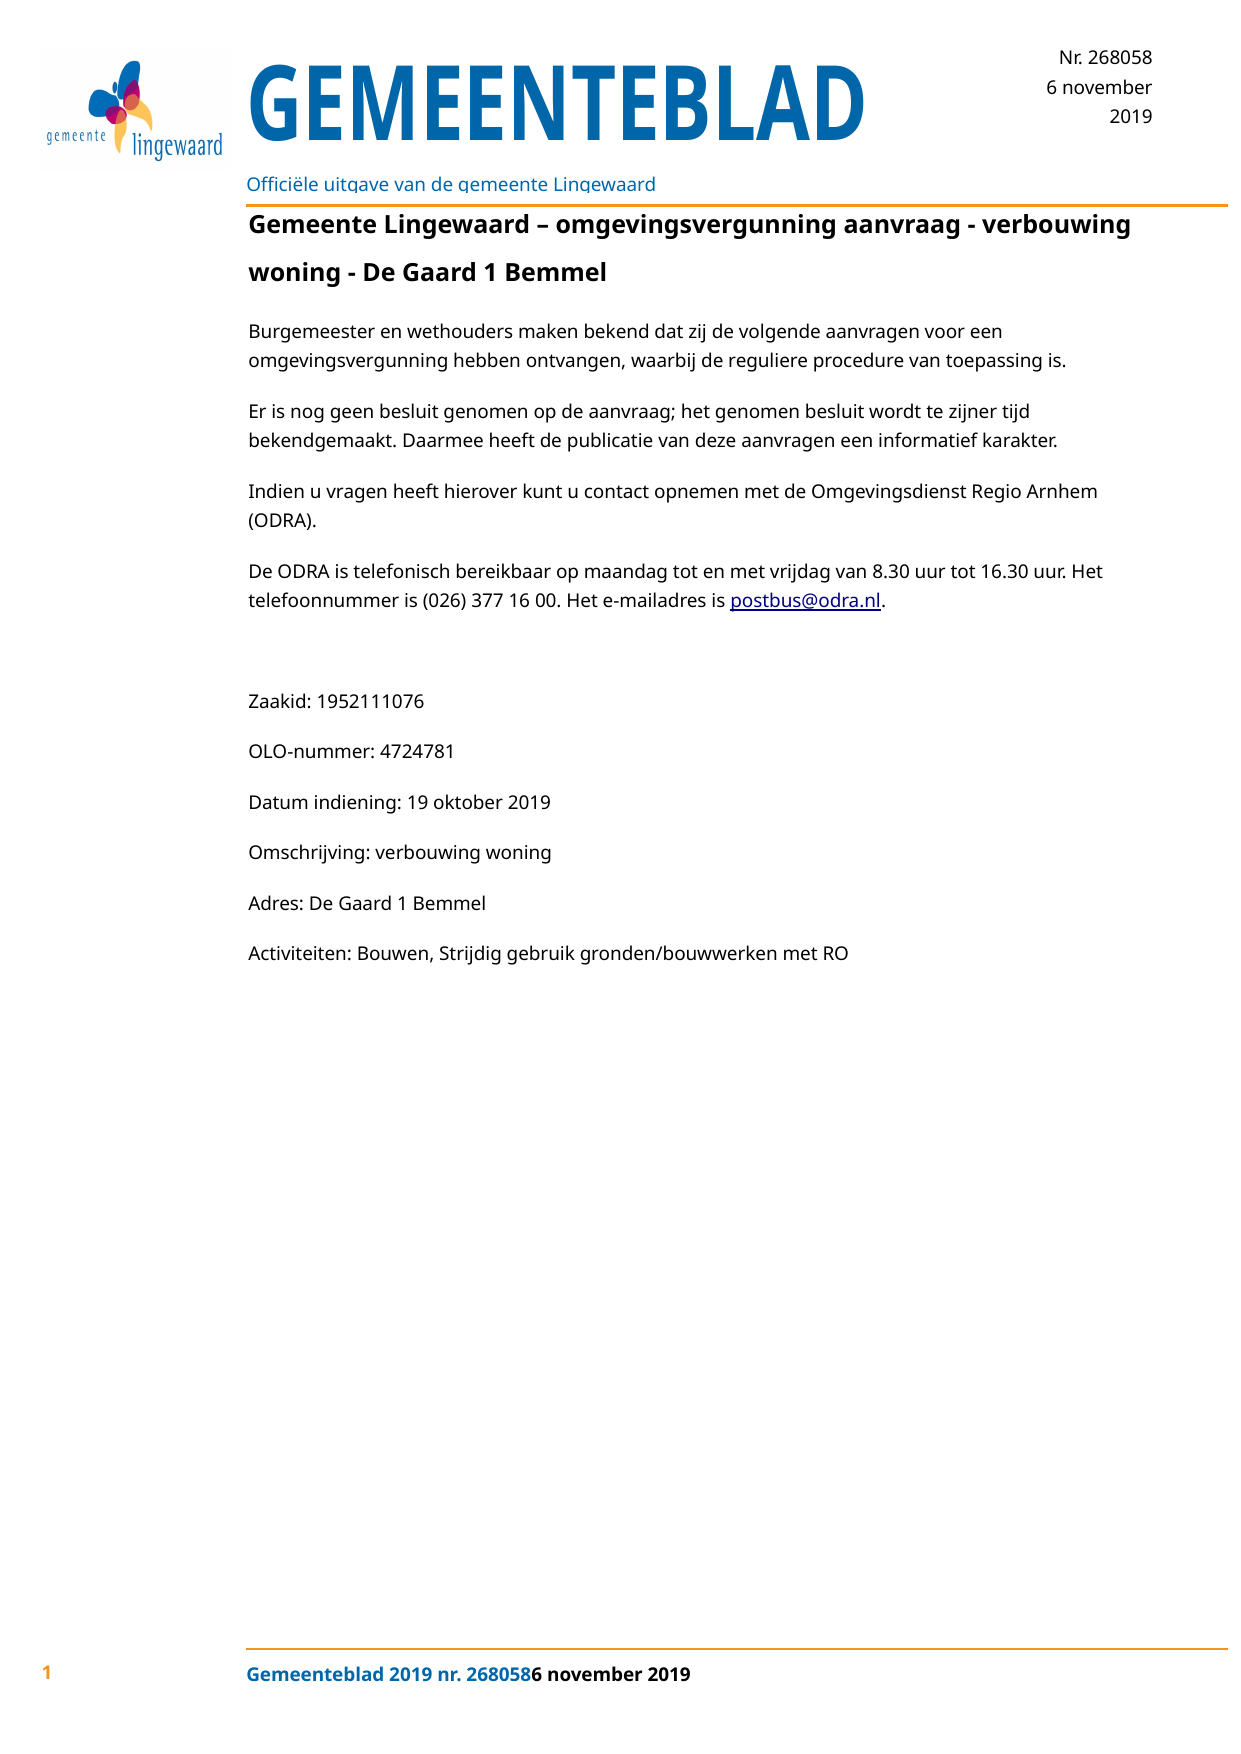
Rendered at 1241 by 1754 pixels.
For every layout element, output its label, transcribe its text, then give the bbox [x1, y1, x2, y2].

text Indien u vragen heeft hierover kunt u contact opnemen met de Omgevingsdienst Regio Arnhem (ODRA). [248, 478, 1152, 533]
text Er is nog geen besluit genomen op de aanvraag; het genomen besluit wordt te zijner tijd bekendgemaakt. Daarmee heeft de publicatie van deze aanvragen een informatief karakter. [248, 398, 1152, 453]
picture [41, 47, 231, 172]
text De ODRA is telefonisch bereikbaar op maandag tot en met vrijdag van 8.30 uur tot 16.30 uur. Het telefoonnummer is (026) 377 16 00. Het e-mailadres is postbus@odra.nl. [248, 558, 1152, 613]
text Activiteiten: Bouwen, Strijdig gebruik gronden/bouwwerken met RO [248, 940, 1152, 966]
text Adres: De Gaard 1 Bemmel [248, 890, 1152, 916]
text Datum indiening: 19 oktober 2019 [248, 789, 1152, 815]
text Gemeente Lingewaard – omgevingsvergunning aanvraag - verbouwing woning - De Gaard 1 Bemmel [248, 207, 1152, 288]
text OLO-nummer: 4724781 [248, 739, 1152, 764]
text Zaakid: 1952111076 [248, 688, 1152, 714]
text Burgemeester en wethouders maken bekend dat zij de volgende aanvragen voor een omgevingsvergunning hebben ontvangen, waarbij de reguliere procedure van toepassing is. [248, 318, 1152, 373]
text Omschrijving: verbouwing woning [248, 839, 1152, 865]
